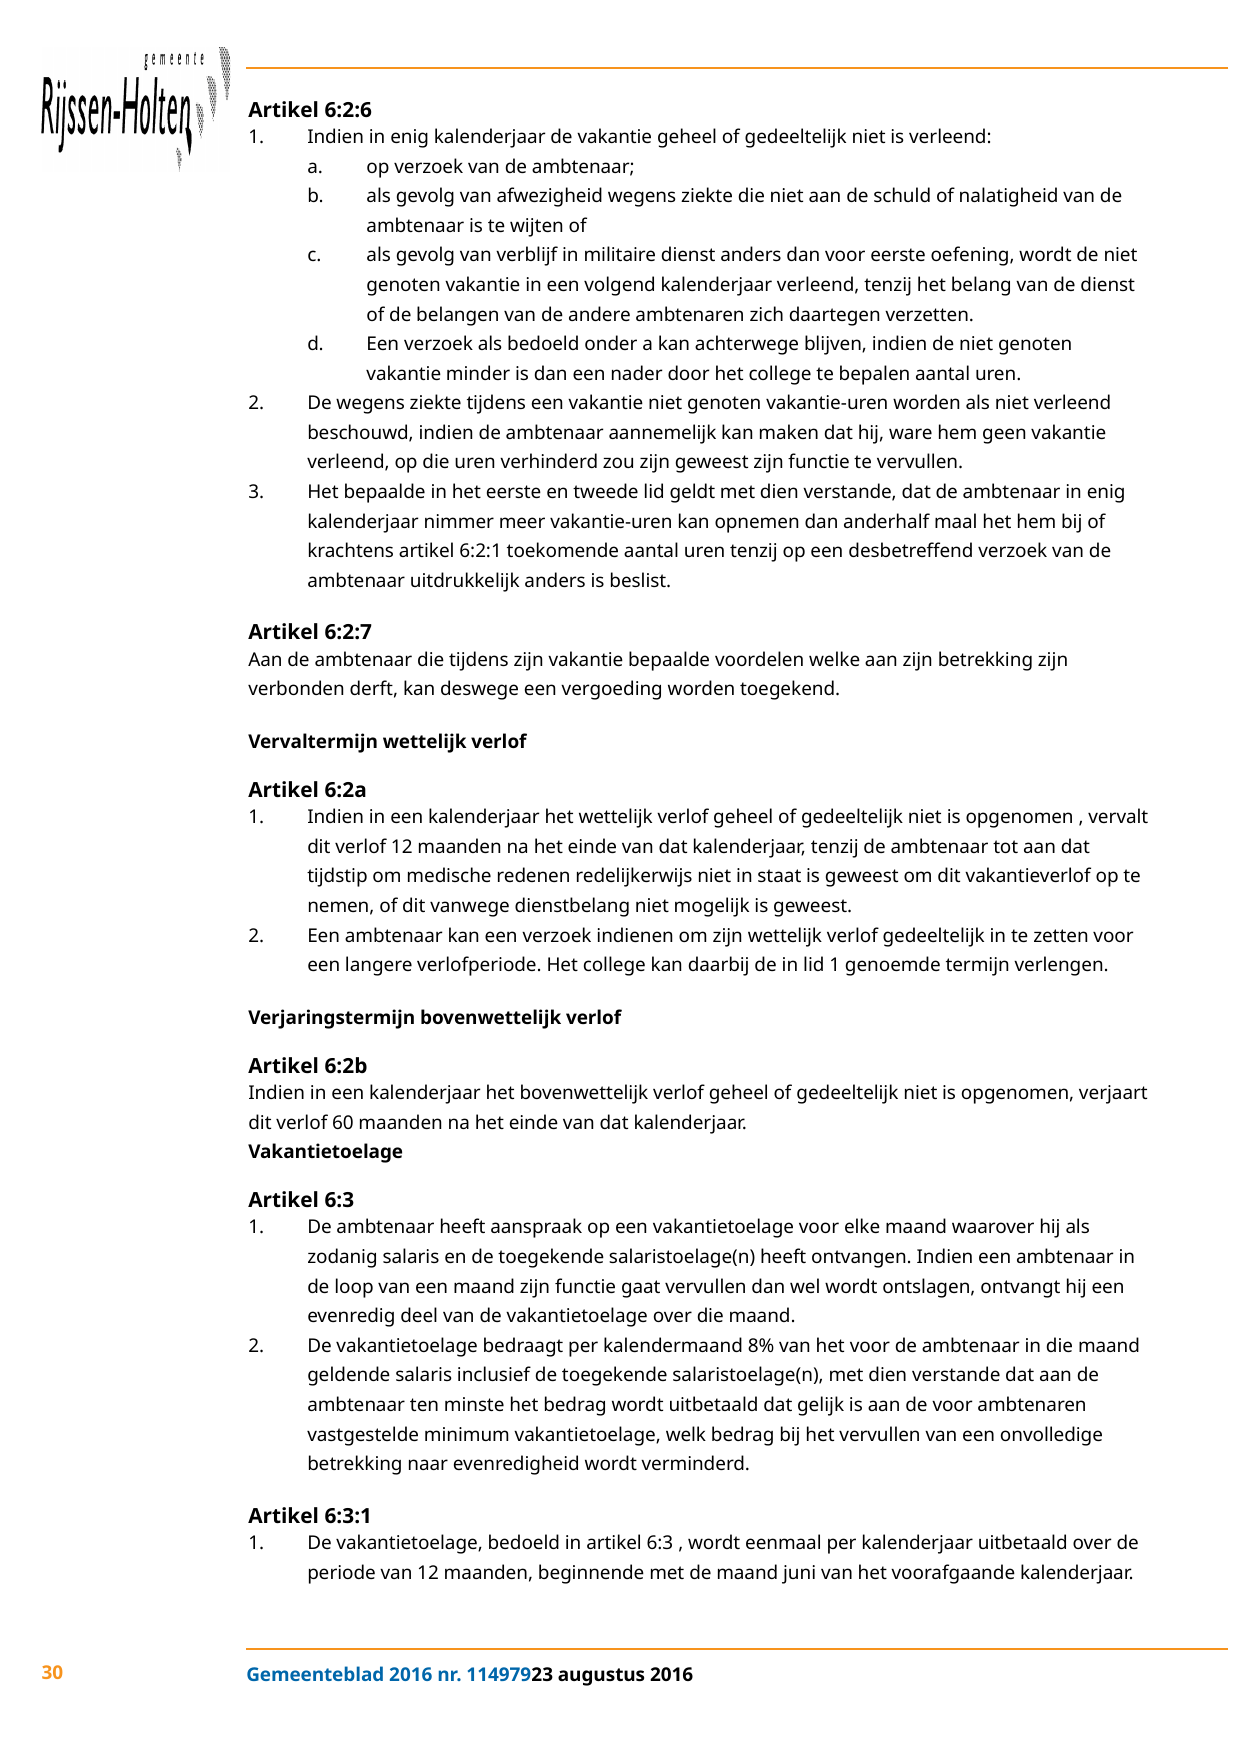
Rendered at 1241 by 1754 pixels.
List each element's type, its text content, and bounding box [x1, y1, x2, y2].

list Indien in enig kalenderjaar de vakantie geheel of gedeeltelijk niet is verleend: [248, 123, 1152, 149]
list De vakantietoelage, bedoeld in artikel 6:3 , wordt eenmaal per kalenderjaar uitbetaald over de periode van 12 maanden, beginnende met de maand juni van het voorafgaande kalenderjaar. [248, 1529, 1152, 1584]
list Het bepaalde in het eerste en tweede lid geldt met dien verstande, dat de ambtenaar in enig kalenderjaar nimmer meer vakantie-uren kan opnemen dan anderhalf maal het hem bij of krachtens artikel 6:2:1 toekomende aantal uren tenzij op een desbetreffend verzoek van de ambtenaar uitdrukkelijk anders is beslist. [248, 478, 1152, 593]
list De ambtenaar heeft aanspraak op een vakantietoelage voor elke maand waarover hij als zodanig salaris en de toegekende salaristoelage(n) heeft ontvangen. Indien een ambtenaar in de loop van een maand zijn functie gaat vervullen dan wel wordt ontslagen, ontvangt hij een evenredig deel van de vakantietoelage over die maand. [248, 1214, 1152, 1328]
text Artikel 6:3:1 [248, 1501, 1152, 1529]
text Vakantietoelage [248, 1139, 1152, 1164]
text Artikel 6:2a [248, 775, 1152, 803]
text Artikel 6:3 [248, 1185, 1152, 1214]
list op verzoek van de ambtenaar; [307, 153, 1152, 178]
text Artikel 6:2:7 [248, 617, 1152, 646]
list Een verzoek als bedoeld onder a kan achterwege blijven, indien de niet genoten vakantie minder is dan een nader door het college te bepalen aantal uren. [307, 330, 1152, 386]
text Verjaringstermijn bovenwettelijk verlof [248, 1002, 1152, 1030]
picture [41, 47, 231, 172]
list als gevolg van verblijf in militaire dienst anders dan voor eerste oefening, wordt de niet genoten vakantie in een volgend kalenderjaar verleend, tenzij het belang van de dienst of de belangen van de andere ambtenaren zich daartegen verzetten. [307, 242, 1152, 326]
list De vakantietoelage bedraagt per kalendermaand 8% van het voor de ambtenaar in die maand geldende salaris inclusief de toegekende salaristoelage(n), met dien verstande dat aan de ambtenaar ten minste het bedrag wordt uitbetaald dat gelijk is aan de voor ambtenaren vastgestelde minimum vakantietoelage, welk bedrag bij het vervullen van een onvolledige betrekking naar evenredigheid wordt verminderd. [248, 1332, 1152, 1476]
list Een ambtenaar kan een verzoek indienen om zijn wettelijk verlof gedeeltelijk in te zetten voor een langere verlofperiode. Het college kan daarbij de in lid 1 genoemde termijn verlengen. [248, 922, 1152, 977]
text Vervaltermijn wettelijk verlof [248, 726, 1152, 754]
text Artikel 6:2:6 [248, 95, 1152, 123]
text Artikel 6:2b [248, 1051, 1152, 1079]
list Indien in een kalenderjaar het wettelijk verlof geheel of gedeeltelijk niet is opgenomen , vervalt dit verlof 12 maanden na het einde van dat kalenderjaar, tenzij de ambtenaar tot aan dat tijdstip om medische redenen redelijkerwijs niet in staat is geweest om dit vakantieverlof op te nemen, of dit vanwege dienstbelang niet mogelijk is geweest. [248, 803, 1152, 918]
text Indien in een kalenderjaar het bovenwettelijk verlof geheel of gedeeltelijk niet is opgenomen, verjaart dit verlof 60 maanden na het einde van dat kalenderjaar. [248, 1079, 1152, 1135]
text Aan de ambtenaar die tijdens zijn vakantie bepaalde voordelen welke aan zijn betrekking zijn verbonden derft, kan deswege een vergoeding worden toegekend. [248, 646, 1152, 701]
list als gevolg van afwezigheid wegens ziekte die niet aan de schuld of nalatigheid van de ambtenaar is te wijten of [307, 182, 1152, 238]
list De wegens ziekte tijdens een vakantie niet genoten vakantie-uren worden als niet verleend beschouwd, indien de ambtenaar aannemelijk kan maken dat hij, ware hem geen vakantie verleend, op die uren verhinderd zou zijn geweest zijn functie te vervullen. [248, 389, 1152, 474]
